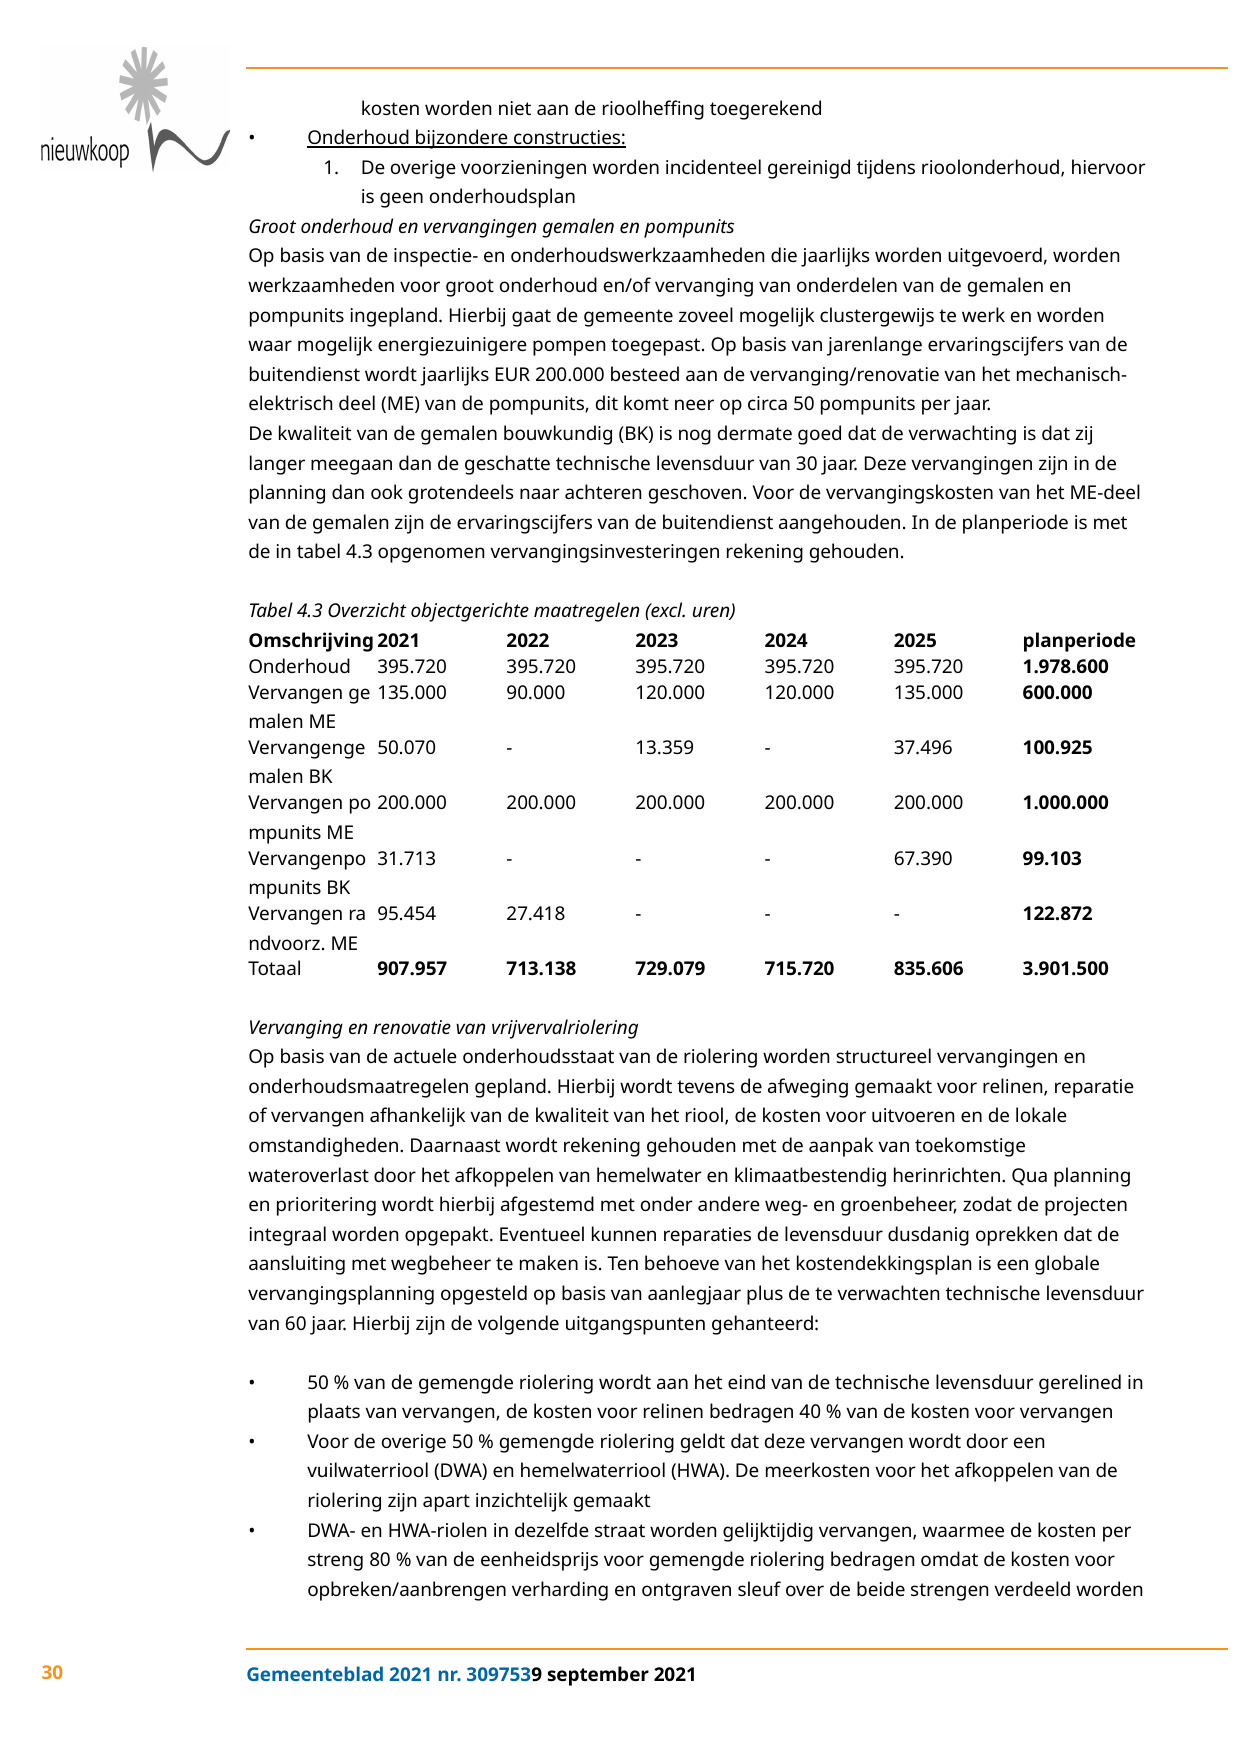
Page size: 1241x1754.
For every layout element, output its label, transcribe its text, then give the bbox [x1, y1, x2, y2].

table_cell - [894, 900, 1022, 955]
text Vervanging en renovatie van vrijvervalriolering [248, 1014, 1152, 1040]
table_header 2023 [635, 628, 764, 653]
table_cell - [764, 734, 893, 789]
table_cell Onderhoud [248, 653, 377, 679]
table_cell - [764, 845, 893, 900]
table_cell 27.418 [506, 900, 635, 955]
table_cell 99.103 [1023, 845, 1152, 900]
table_cell 395.720 [635, 653, 764, 679]
table_cell 600.000 [1023, 679, 1152, 734]
table_cell - [506, 734, 635, 789]
text De kwaliteit van de gemalen bouwkundig (BK) is nog dermate goed dat de verwachting is dat zij langer meegaan dan de geschatte technische levensduur van 30 jaar. Deze vervangingen zijn in de planning dan ook grotendeels naar achteren geschoven. Voor de vervangingskosten van het ME-deel van de gemalen zijn de ervaringscijfers van de buitendienst aangehouden. In de planperiode is met de in tabel 4.3 opgenomen vervangingsinvesteringen rekening gehouden. [248, 420, 1152, 564]
text Op basis van de actuele onderhoudsstaat van de riolering worden structureel vervangingen en onderhoudsmaatregelen gepland. Hierbij wordt tevens de afweging gemaakt voor relinen, reparatie of vervangen afhankelijk van de kwaliteit van het riool, de kosten voor uitvoeren en de lokale omstandigheden. Daarnaast wordt rekening gehouden met de aanpak van toekomstige wateroverlast door het afkoppelen van hemelwater en klimaatbestendig herinrichten. Qua planning en prioritering wordt hierbij afgestemd met onder andere weg- en groenbeheer, zodat de projecten integraal worden opgepakt. Eventueel kunnen reparaties de levensduur dusdanig oprekken dat de aansluiting met wegbeheer te maken is. Ten behoeve van het kostendekkingsplan is een globale vervangingsplanning opgesteld op basis van aanlegjaar plus de te verwachten technische levensduur van 60 jaar. Hierbij zijn de volgende uitgangspunten gehanteerd: [248, 1043, 1152, 1336]
table_cell - [506, 845, 635, 900]
list Voor de overige 50 % gemengde riolering geldt dat deze vervangen wordt door een vuilwaterriool (DWA) en hemelwaterriool (HWA). De meerkosten voor het afkoppelen van de riolering zijn apart inzichtelijk gemaakt [248, 1428, 1152, 1513]
list De overige voorzieningen worden incidenteel gereinigd tijdens rioolonderhoud, hiervoor is geen onderhoudsplan [323, 154, 1152, 209]
table_header 2021 [377, 628, 506, 653]
table_cell 1.000.000 [1023, 790, 1152, 845]
table_header Omschrijving [248, 628, 377, 653]
table_cell 200.000 [894, 790, 1022, 845]
table_cell 395.720 [377, 653, 506, 679]
text Groot onderhoud en vervangingen gemalen en pompunits [248, 213, 1152, 239]
table_cell - [635, 845, 764, 900]
table_header planperiode [1023, 628, 1152, 653]
table_cell 200.000 [377, 790, 506, 845]
table_cell Vervangen randvoorz. ME [248, 900, 377, 955]
table_cell 13.359 [635, 734, 764, 789]
table_header 2024 [764, 628, 893, 653]
text Tabel 4.3 Overzicht objectgerichte maatregelen (excl. uren) [248, 598, 1152, 623]
table_cell Vervangen gemalen ME [248, 679, 377, 734]
table_cell 1.978.600 [1023, 653, 1152, 679]
table_cell 200.000 [506, 790, 635, 845]
table_header 2022 [506, 628, 635, 653]
list 50 % van de gemengde riolering wordt aan het eind van de technische levensduur gerelined in plaats van vervangen, de kosten voor relinen bedragen 40 % van de kosten voor vervangen [248, 1369, 1152, 1424]
table_cell 90.000 [506, 679, 635, 734]
table_cell Vervangenpompunits BK [248, 845, 377, 900]
table_cell 907.957 [377, 955, 506, 981]
table_cell 135.000 [377, 679, 506, 734]
text Op basis van de inspectie- en onderhoudswerkzaamheden die jaarlijks worden uitgevoerd, worden werkzaamheden voor groot onderhoud en/of vervanging van onderdelen van de gemalen en pompunits ingepland. Hierbij gaat de gemeente zoveel mogelijk clustergewijs te werk en worden waar mogelijk energiezuinigere pompen toegepast. Op basis van jarenlange ervaringscijfers van de buitendienst wordt jaarlijks EUR 200.000 besteed aan de vervanging/renovatie van het mechanisch-elektrisch deel (ME) van de pompunits, dit komt neer op circa 50 pompunits per jaar. [248, 243, 1152, 416]
table_cell 120.000 [764, 679, 893, 734]
table_header 2025 [894, 628, 1022, 653]
table_cell 3.901.500 [1023, 955, 1152, 981]
table_cell 729.079 [635, 955, 764, 981]
table_cell Totaal [248, 955, 377, 981]
list kosten worden niet aan de rioolheffing toegerekend [323, 95, 1152, 121]
table_cell 37.496 [894, 734, 1022, 789]
table_cell Vervangengemalen BK [248, 734, 377, 789]
table_cell 50.070 [377, 734, 506, 789]
table_cell 200.000 [635, 790, 764, 845]
table_cell 120.000 [635, 679, 764, 734]
table_cell 100.925 [1023, 734, 1152, 789]
list DWA- en HWA-riolen in dezelfde straat worden gelijktijdig vervangen, waarmee de kosten per streng 80 % van de eenheidsprijs voor gemengde riolering bedragen omdat de kosten voor opbreken/aanbrengen verharding en ontgraven sleuf over de beide strengen verdeeld worden [248, 1517, 1152, 1602]
table_cell - [635, 900, 764, 955]
table_cell 395.720 [894, 653, 1022, 679]
table_cell 95.454 [377, 900, 506, 955]
table_cell 122.872 [1023, 900, 1152, 955]
table_cell 67.390 [894, 845, 1022, 900]
picture [41, 47, 231, 172]
table_cell 31.713 [377, 845, 506, 900]
table_cell - [764, 900, 893, 955]
table_cell 395.720 [506, 653, 635, 679]
table_cell Vervangen pompunits ME [248, 790, 377, 845]
table_cell 713.138 [506, 955, 635, 981]
table_cell 715.720 [764, 955, 893, 981]
table_cell 200.000 [764, 790, 893, 845]
table_cell 835.606 [894, 955, 1022, 981]
table_cell 135.000 [894, 679, 1022, 734]
list Onderhoud bijzondere constructies: [248, 124, 1152, 150]
table_cell 395.720 [764, 653, 893, 679]
